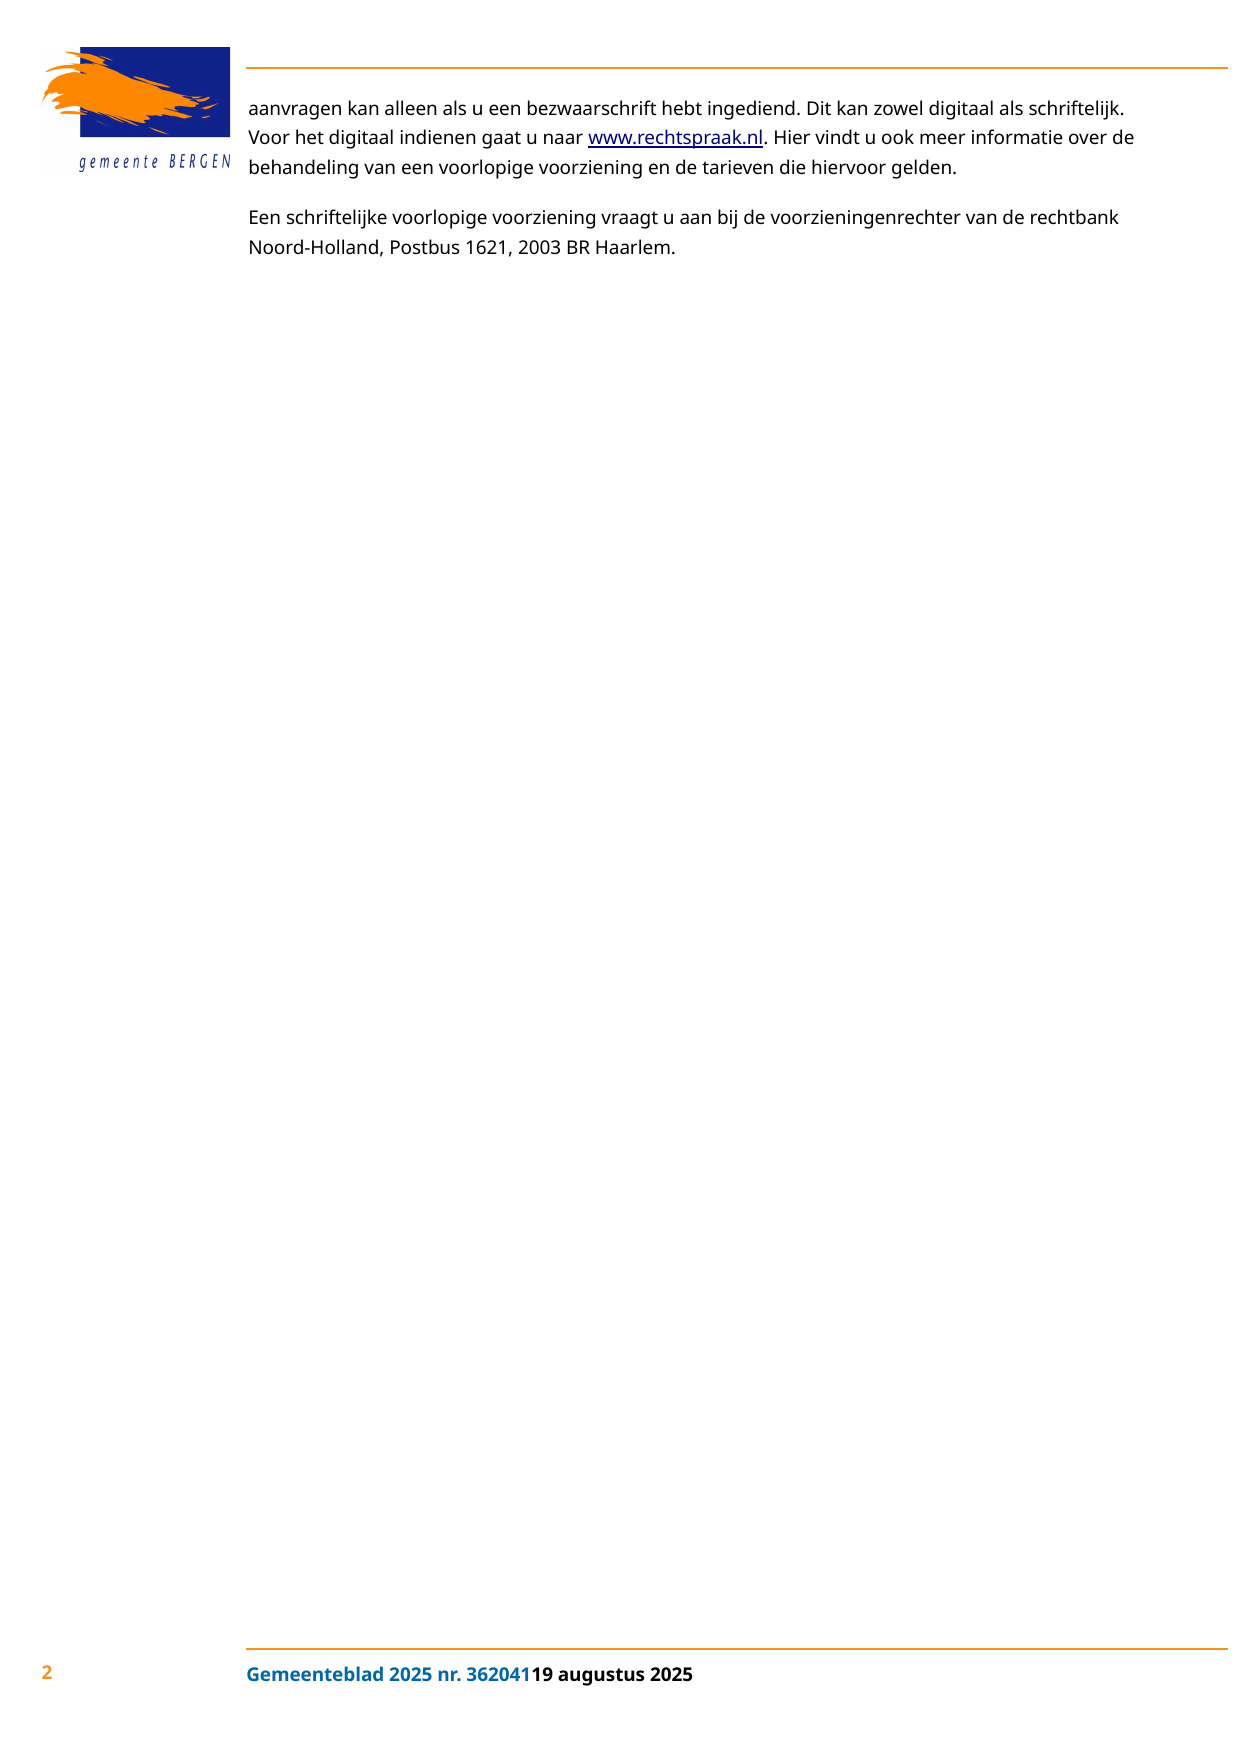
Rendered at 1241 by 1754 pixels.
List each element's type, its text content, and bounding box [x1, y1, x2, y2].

text Een schriftelijke voorlopige voorziening vraagt u aan bij de voorzieningenrechter van de rechtbank Noord-Holland, Postbus 1621, 2003 BR Haarlem. [248, 204, 1152, 260]
text aanvragen kan alleen als u een bezwaarschrift hebt ingediend. Dit kan zowel digitaal als schriftelijk. Voor het digitaal indienen gaat u naar www.rechtspraak.nl. Hier vindt u ook meer informatie over de behandeling van een voorlopige voorziening en de tarieven die hiervoor gelden. [248, 95, 1152, 180]
picture [41, 47, 231, 172]
